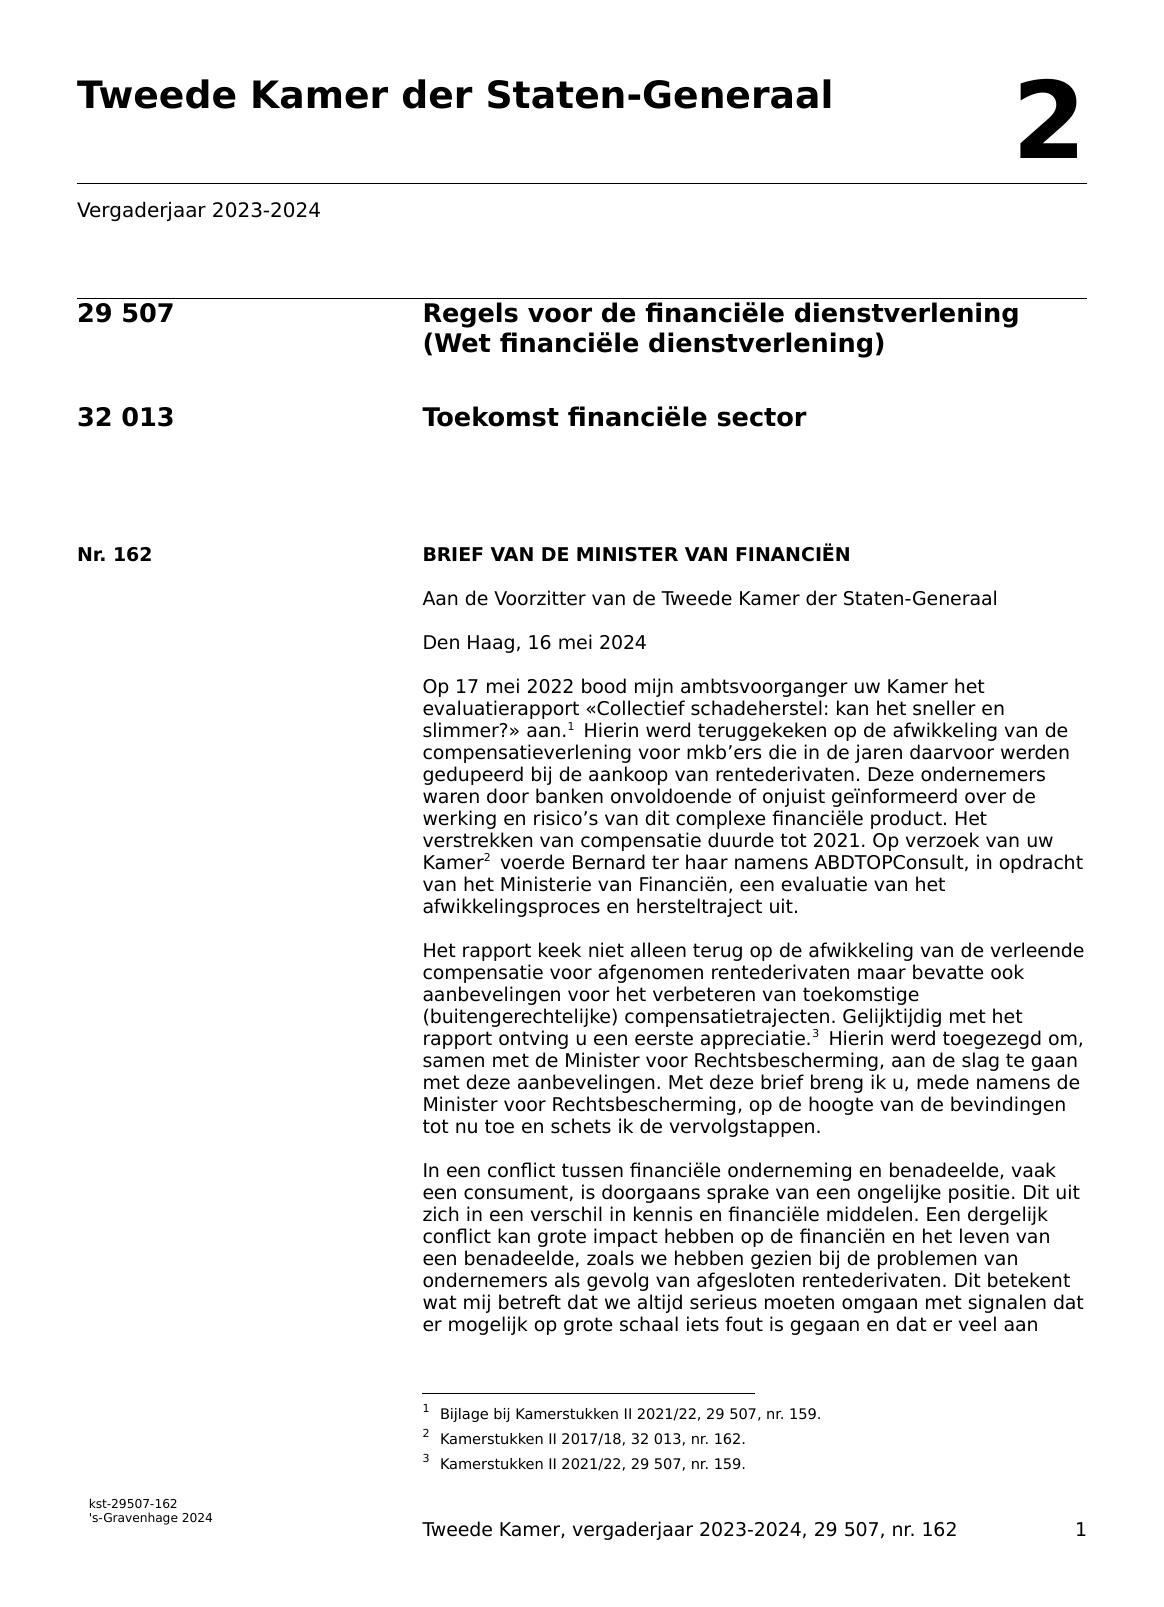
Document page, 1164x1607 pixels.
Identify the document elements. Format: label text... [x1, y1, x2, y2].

text kst-29507-162 [88, 1497, 323, 1511]
text 's-Gravenhage 2024 [88, 1511, 323, 1525]
table_header 2 [886, 59, 1087, 183]
text Aan de Voorzitter van de Tweede Kamer der Staten-Generaal [422, 588, 1087, 609]
subtitle 32 013 Toekomst financiële sector [77, 403, 1087, 432]
text Bijlage bij Kamerstukken II 2021/22, 29 507, nr. 159. [422, 1402, 1087, 1424]
text Kamerstukken II 2021/22, 29 507, nr. 159. [422, 1452, 1087, 1474]
text Het rapport keek niet alleen terug op de afwikkeling van de verleende compensatie voor afgenomen rentederivaten maar bevatte ook aanbevelingen voor het verbeteren van toekomstige (buitengerechtelijke) compensatietrajecten. Gelijktijdig met het rapport ontving u een eerste appreciatie. Hierin werd toegezegd om, samen met de Minister voor Rechtsbescherming, aan de slag te gaan met deze aanbevelingen. Met deze brief breng ik u, mede namens de Minister voor Rechtsbescherming, op de hoogte van de bevindingen tot nu toe en schets ik de vervolgstappen. [422, 940, 1087, 1138]
table_header Tweede Kamer der Staten-Generaal [77, 59, 886, 183]
table_cell Vergaderjaar 2023-2024 [77, 184, 1087, 298]
subtitle 29 507 Regels voor de financiële dienstverlening (Wet financiële dienstverlening) [77, 299, 1087, 358]
text Den Haag, 16 mei 2024 [422, 632, 1087, 654]
text Kamerstukken II 2017/18, 32 013, nr. 162. [422, 1427, 1087, 1449]
subtitle Nr. 162 BRIEF VAN DE MINISTER VAN FINANCIËN [77, 543, 1087, 565]
text Op 17 mei 2022 bood mijn ambtsvoorganger uw Kamer het evaluatierapport «Collectief schadeherstel: kan het sneller en slimmer?» aan. Hierin werd teruggekeken op de afwikkeling van de compensatieverlening voor mkb’ers die in de jaren daarvoor werden gedupeerd bij de aankoop van rentederivaten. Deze ondernemers waren door banken onvoldoende of onjuist geïnformeerd over de werking en risico’s van dit complexe financiële product. Het verstrekken van compensatie duurde tot 2021. Op verzoek van uw Kamer voerde Bernard ter haar namens ABDTOPConsult, in opdracht van het Ministerie van Financiën, een evaluatie van het afwikkelingsproces en hersteltraject uit. [422, 676, 1087, 918]
text In een conflict tussen financiële onderneming en benadeelde, vaak een consument, is doorgaans sprake van een ongelijke positie. Dit uit zich in een verschil in kennis en financiële middelen. Een dergelijk conflict kan grote impact hebben op de financiën en het leven van een benadeelde, zoals we hebben gezien bij de problemen van ondernemers als gevolg van afgesloten rentederivaten. Dit betekent wat mij betreft dat we altijd serieus moeten omgaan met signalen dat er mogelijk op grote schaal iets fout is gegaan en dat er veel aan [422, 1160, 1087, 1336]
